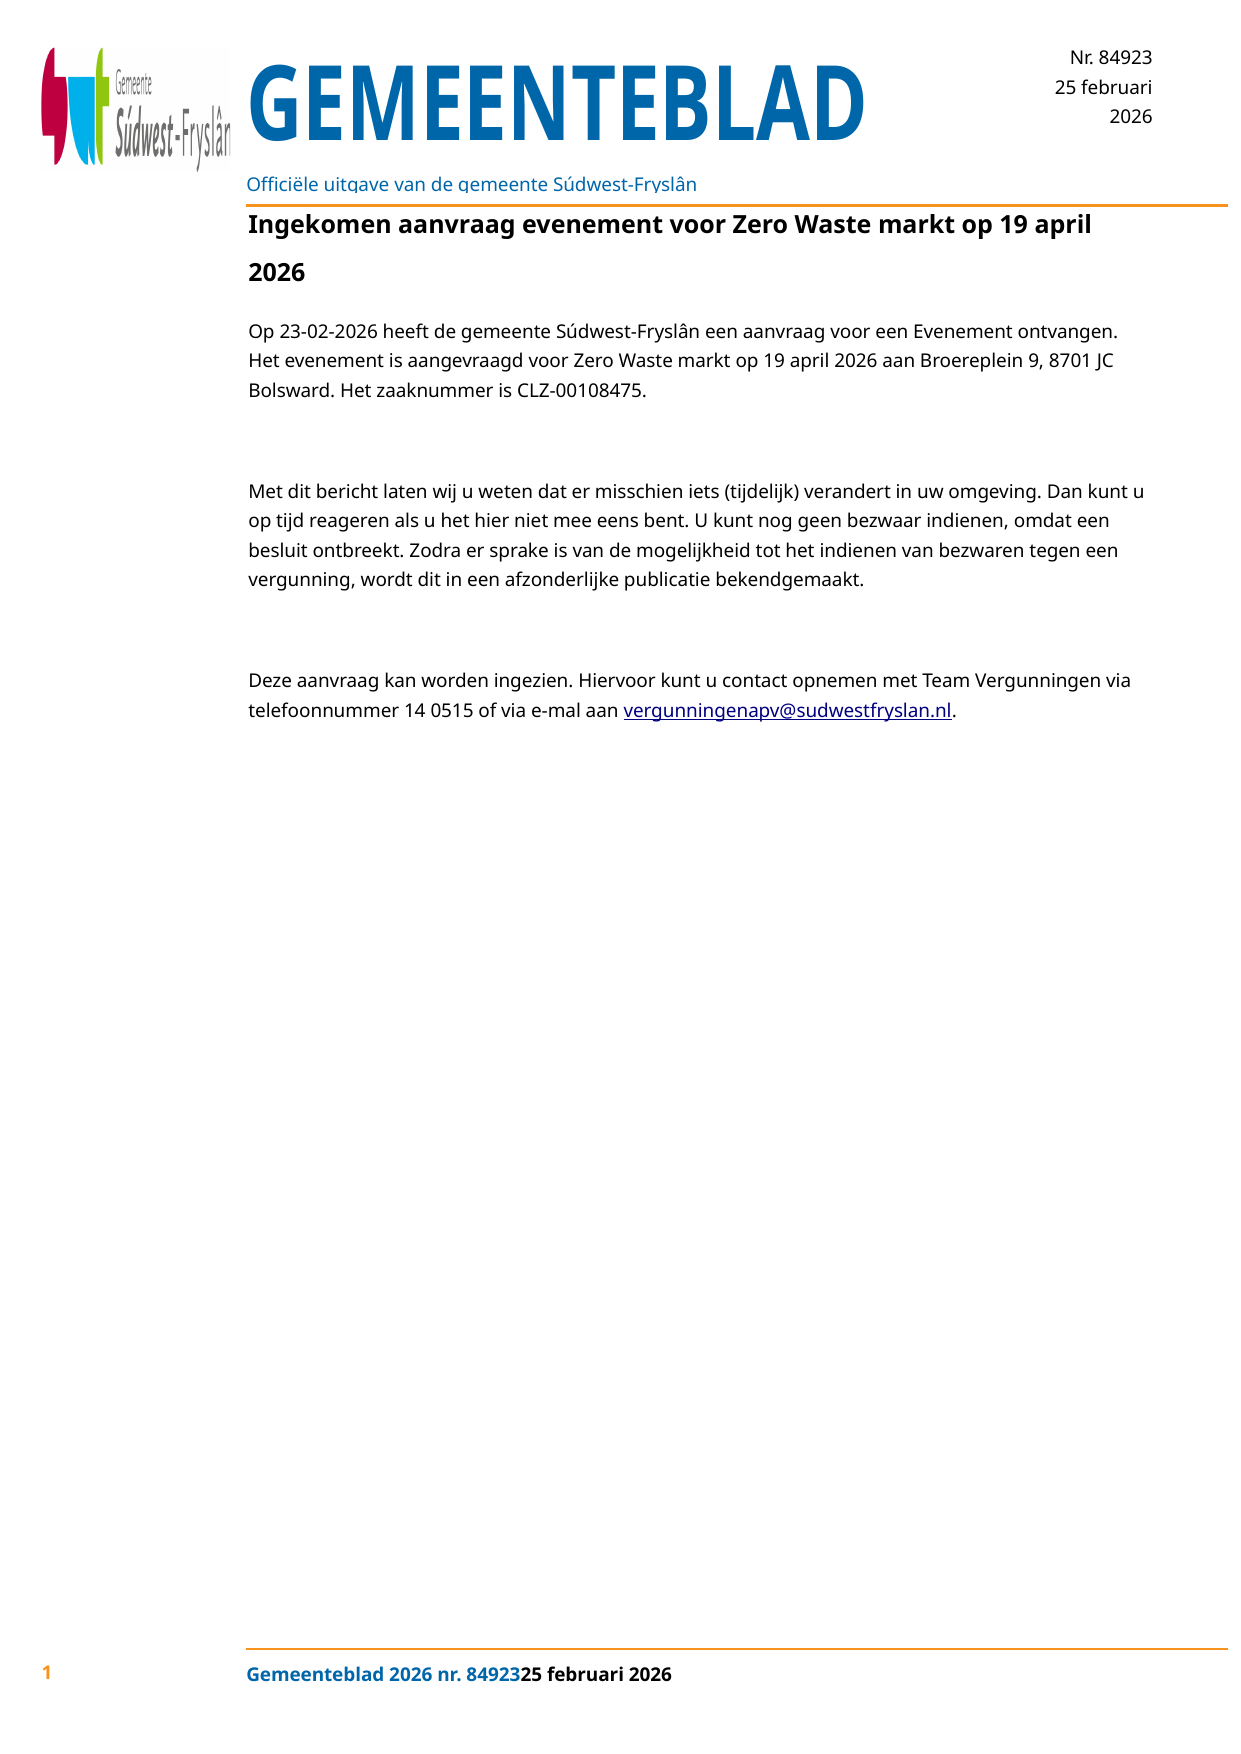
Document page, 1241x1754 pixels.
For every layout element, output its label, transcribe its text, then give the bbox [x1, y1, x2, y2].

text Deze aanvraag kan worden ingezien. Hiervoor kunt u contact opnemen met Team Vergunningen via telefoonnummer 14 0515 of via e-mal aan vergunningenapv@sudwestfryslan.nl. [248, 667, 1152, 723]
text Met dit bericht laten wij u weten dat er misschien iets (tijdelijk) verandert in uw omgeving. Dan kunt u op tijd reageren als u het hier niet mee eens bent. U kunt nog geen bezwaar indienen, omdat een besluit ontbreekt. Zodra er sprake is van de mogelijkheid tot het indienen van bezwaren tegen een vergunning, wordt dit in een afzonderlijke publicatie bekendgemaakt. [248, 478, 1152, 592]
text Ingekomen aanvraag evenement voor Zero Waste markt op 19 april 2026 [248, 207, 1152, 288]
text Op 23-02-2026 heeft de gemeente Súdwest-Fryslân een aanvraag voor een Evenement ontvangen. Het evenement is aangevraagd voor Zero Waste markt op 19 april 2026 aan Broereplein 9, 8701 JC Bolsward. Het zaaknummer is CLZ-00108475. [248, 318, 1152, 403]
picture [41, 47, 231, 172]
